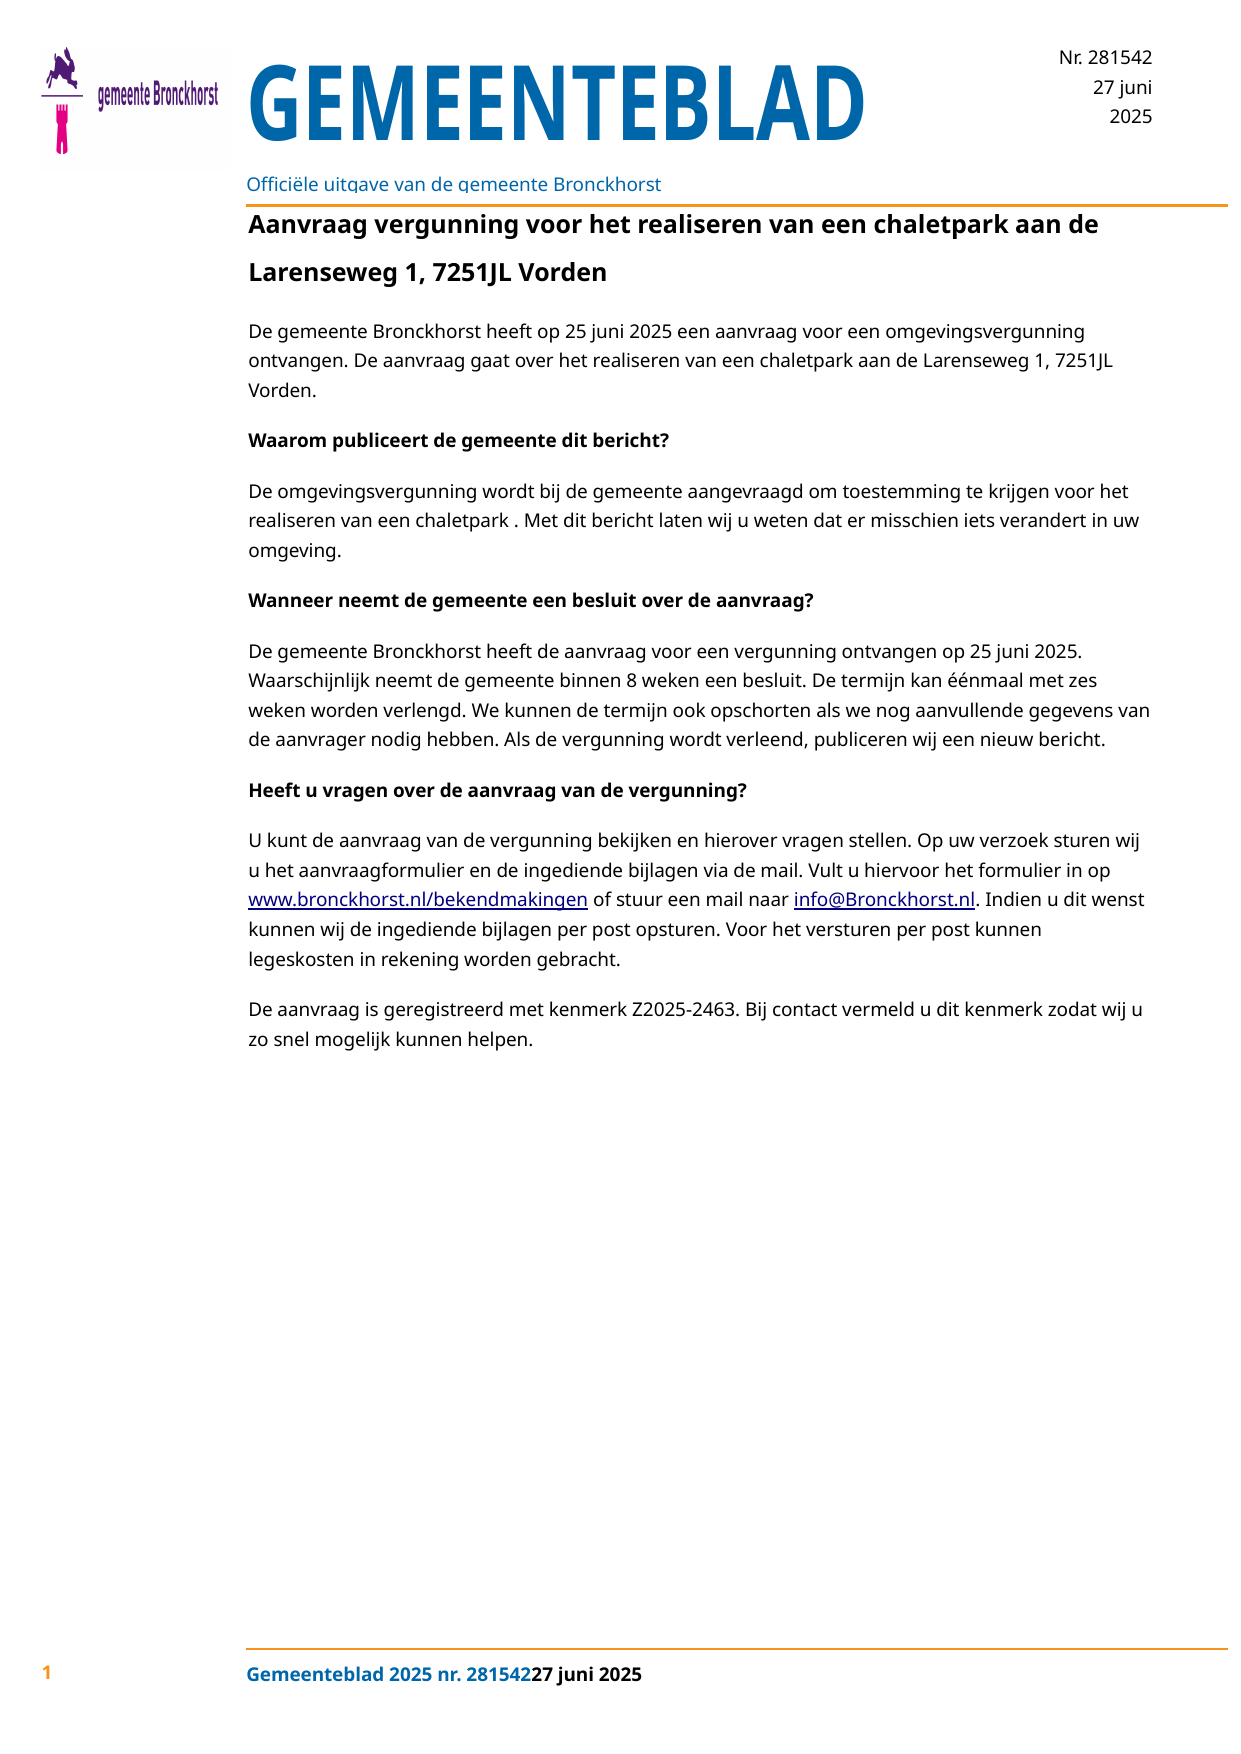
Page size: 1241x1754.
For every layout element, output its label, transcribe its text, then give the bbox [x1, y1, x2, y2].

text De gemeente Bronckhorst heeft de aanvraag voor een vergunning ontvangen op 25 juni 2025. Waarschijnlijk neemt de gemeente binnen 8 weken een besluit. De termijn kan éénmaal met zes weken worden verlengd. We kunnen de termijn ook opschorten als we nog aanvullende gegevens van de aanvrager nodig hebben. Als de vergunning wordt verleend, publiceren wij een nieuw bericht. [248, 638, 1152, 752]
text De omgevingsvergunning wordt bij de gemeente aangevraagd om toestemming te krijgen voor het realiseren van een chaletpark . Met dit bericht laten wij u weten dat er misschien iets verandert in uw omgeving. [248, 478, 1152, 563]
text De gemeente Bronckhorst heeft op 25 juni 2025 een aanvraag voor een omgevingsvergunning ontvangen. De aanvraag gaat over het realiseren van een chaletpark aan de Larenseweg 1, 7251JL Vorden. [248, 318, 1152, 403]
text Aanvraag vergunning voor het realiseren van een chaletpark aan de Larenseweg 1, 7251JL Vorden [248, 207, 1152, 288]
text Wanneer neemt de gemeente een besluit over de aanvraag? [248, 587, 1152, 613]
text U kunt de aanvraag van de vergunning bekijken en hierover vragen stellen. Op uw verzoek sturen wij u het aanvraagformulier en de ingediende bijlagen via de mail. Vult u hiervoor het formulier in op www.bronckhorst.nl/bekendmakingen of stuur een mail naar info@Bronckhorst.nl. Indien u dit wenst kunnen wij de ingediende bijlagen per post opsturen. Voor het versturen per post kunnen legeskosten in rekening worden gebracht. [248, 827, 1152, 972]
picture [41, 47, 231, 172]
text Waarom publiceert de gemeente dit bericht? [248, 427, 1152, 453]
text De aanvraag is geregistreerd met kenmerk Z2025-2463. Bij contact vermeld u dit kenmerk zodat wij u zo snel mogelijk kunnen helpen. [248, 996, 1152, 1052]
text Heeft u vragen over de aanvraag van de vergunning? [248, 777, 1152, 803]
